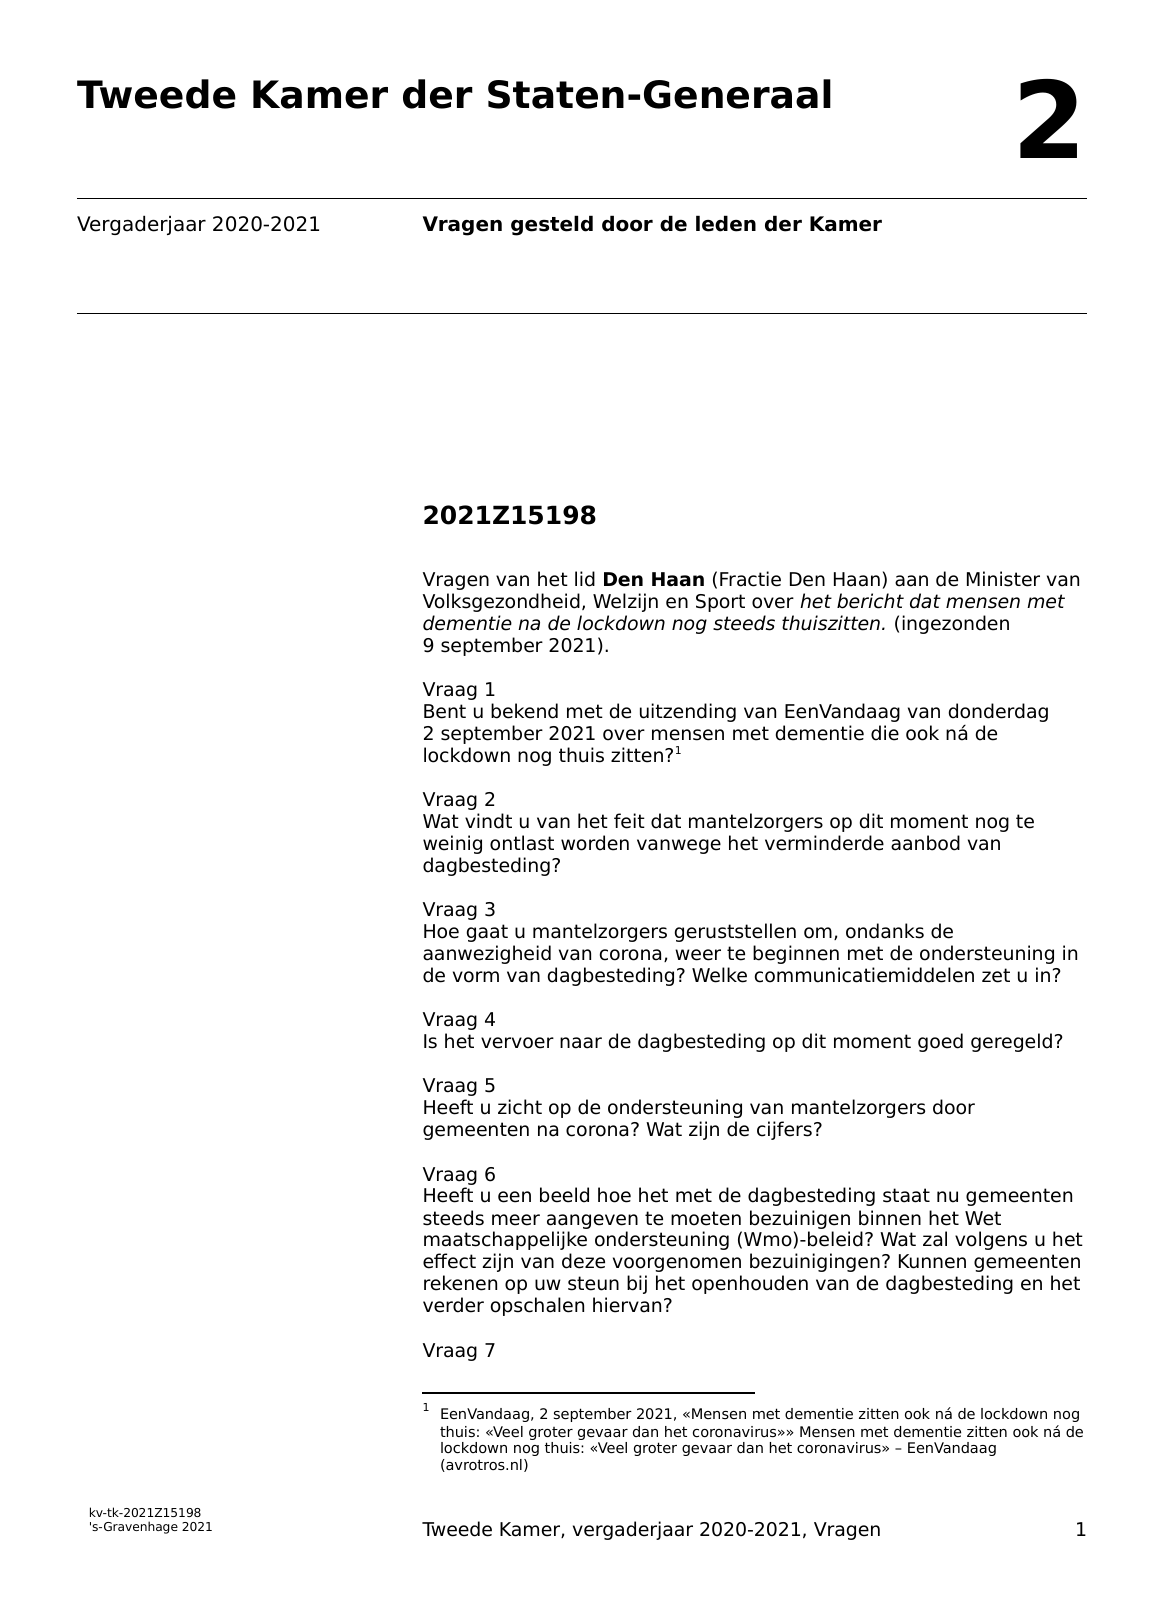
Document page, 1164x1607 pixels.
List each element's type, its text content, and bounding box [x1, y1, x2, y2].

text EenVandaag, 2 september 2021, «Mensen met dementie zitten ook ná de lockdown nog thuis: «Veel groter gevaar dan het coronavirus»» Mensen met dementie zitten ook ná de lockdown nog thuis: «Veel groter gevaar dan het coronavirus» – EenVandaag (avrotros.nl) [422, 1402, 1087, 1474]
text Heeft u een beeld hoe het met de dagbesteding staat nu gemeenten steeds meer aangeven te moeten bezuinigen binnen het Wet maatschappelijke ondersteuning (Wmo)-beleid? Wat zal volgens u het effect zijn van deze voorgenomen bezuinigingen? Kunnen gemeenten rekenen op uw steun bij het openhouden van de dagbesteding en het verder opschalen hiervan? [422, 1185, 1087, 1317]
text Heeft u zicht op de ondersteuning van mantelzorgers door gemeenten na corona? Wat zijn de cijfers? [422, 1097, 1087, 1141]
text Is het vervoer naar de dagbesteding op dit moment goed geregeld? [422, 1031, 1087, 1053]
text Wat vindt u van het feit dat mantelzorgers op dit moment nog te weinig ontlast worden vanwege het verminderde aanbod van dagbesteding? [422, 811, 1087, 877]
table_cell Vergaderjaar 2020-2021 [77, 199, 422, 313]
text Vraag 1 [422, 679, 1087, 701]
text kv-tk-2021Z15198 [88, 1506, 323, 1520]
text Vraag 6 [422, 1163, 1087, 1185]
text Vragen van het lid Den Haan (Fractie Den Haan) aan de Minister van Volksgezondheid, Welzijn en Sport over het bericht dat mensen met dementie na de lockdown nog steeds thuiszitten. (ingezonden 9 september 2021). [422, 569, 1087, 657]
table_cell Vragen gesteld door de leden der Kamer [422, 199, 1087, 313]
text Vraag 7 [422, 1339, 1087, 1361]
text Hoe gaat u mantelzorgers geruststellen om, ondanks de aanwezigheid van corona, weer te beginnen met de ondersteuning in de vorm van dagbesteding? Welke communicatiemiddelen zet u in? [422, 921, 1087, 987]
text Vraag 4 [422, 1009, 1087, 1031]
text Vraag 3 [422, 899, 1087, 921]
text Bent u bekend met de uitzending van EenVandaag van donderdag 2 september 2021 over mensen met dementie die ook ná de lockdown nog thuis zitten? [422, 701, 1087, 767]
text Vraag 2 [422, 789, 1087, 811]
table_header Tweede Kamer der Staten-Generaal [77, 59, 886, 198]
text 2021Z15198 [422, 501, 1087, 531]
text Vraag 5 [422, 1075, 1087, 1097]
text 's-Gravenhage 2021 [88, 1520, 323, 1534]
table_header 2 [886, 59, 1087, 198]
